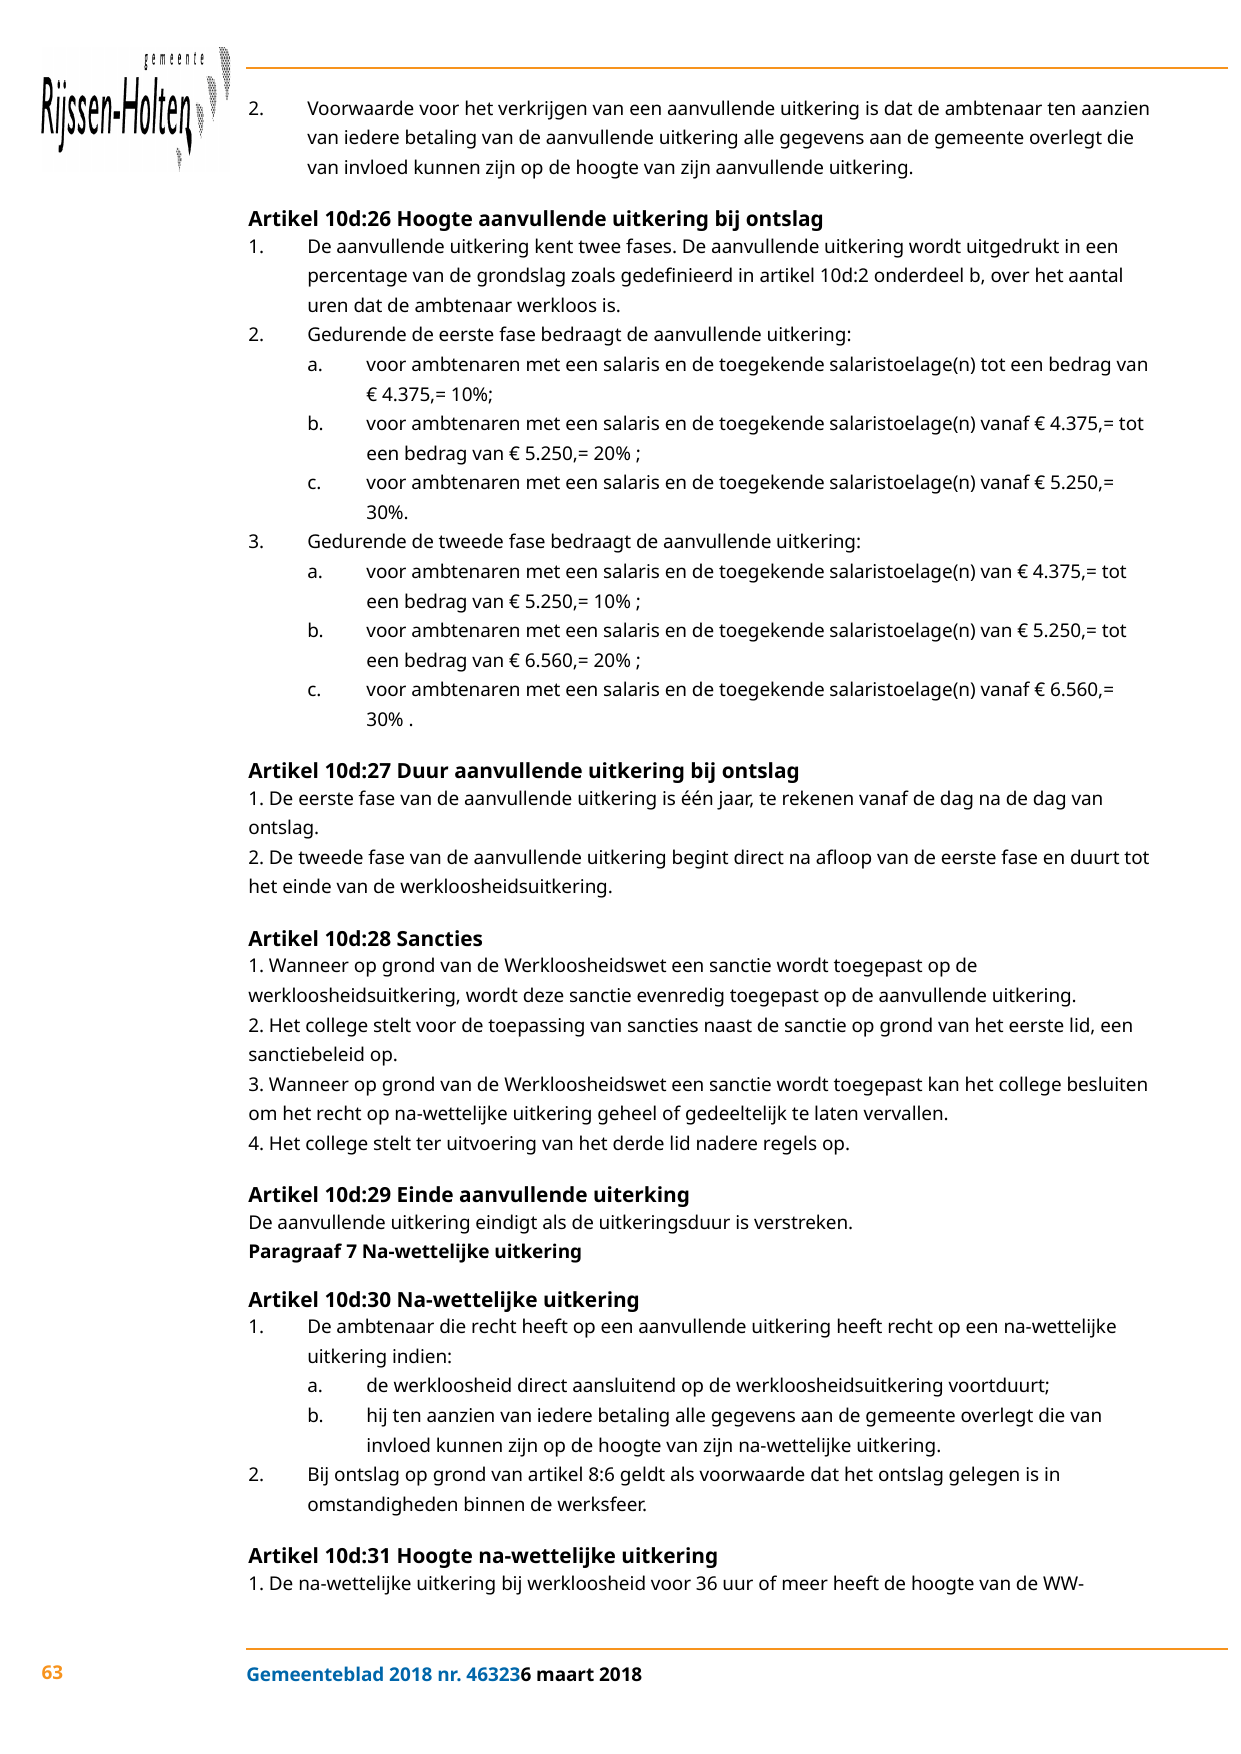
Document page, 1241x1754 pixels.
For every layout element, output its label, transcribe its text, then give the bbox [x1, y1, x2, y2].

list voor ambtenaren met een salaris en de toegekende salaristoelage(n) vanaf € 6.560,= 30% . [307, 677, 1152, 732]
text 2. De tweede fase van de aanvullende uitkering begint direct na afloop van de eerste fase en duurt tot het einde van de werkloosheidsuitkering. [248, 844, 1152, 899]
text 2. Het college stelt voor de toepassing van sancties naast de sanctie op grond van het eerste lid, een sanctiebeleid op. [248, 1012, 1152, 1067]
text Artikel 10d:26 Hoogte aanvullende uitkering bij ontslag [248, 204, 1152, 233]
list Voorwaarde voor het verkrijgen van een aanvullende uitkering is dat de ambtenaar ten aanzien van iedere betaling van de aanvullende uitkering alle gegevens aan de gemeente overlegt die van invloed kunnen zijn op de hoogte van zijn aanvullende uitkering. [248, 95, 1152, 180]
text 4. Het college stelt ter uitvoering van het derde lid nadere regels op. [248, 1130, 1152, 1156]
text 1. Wanneer op grond van de Werkloosheidswet een sanctie wordt toegepast op de werkloosheidsuitkering, wordt deze sanctie evenredig toegepast op de aanvullende uitkering. [248, 953, 1152, 1008]
picture [41, 47, 231, 172]
text Artikel 10d:29 Einde aanvullende uiterking [248, 1181, 1152, 1209]
text Artikel 10d:30 Na-wettelijke uitkering [248, 1285, 1152, 1313]
list hij ten aanzien van iedere betaling alle gegevens aan de gemeente overlegt die van invloed kunnen zijn op de hoogte van zijn na-wettelijke uitkering. [307, 1402, 1152, 1458]
text Paragraaf 7 Na-wettelijke uitkering [248, 1238, 1152, 1264]
list voor ambtenaren met een salaris en de toegekende salaristoelage(n) van € 4.375,= tot een bedrag van € 5.250,= 10% ; [307, 558, 1152, 613]
text 1. De eerste fase van de aanvullende uitkering is één jaar, te rekenen vanaf de dag na de dag van ontslag. [248, 785, 1152, 840]
list voor ambtenaren met een salaris en de toegekende salaristoelage(n) vanaf € 5.250,= 30%. [307, 469, 1152, 525]
text Artikel 10d:27 Duur aanvullende uitkering bij ontslag [248, 757, 1152, 785]
list Gedurende de eerste fase bedraagt de aanvullende uitkering: [248, 322, 1152, 347]
list de werkloosheid direct aansluitend op de werkloosheidsuitkering voortduurt; [307, 1373, 1152, 1398]
list voor ambtenaren met een salaris en de toegekende salaristoelage(n) van € 5.250,= tot een bedrag van € 6.560,= 20% ; [307, 617, 1152, 673]
text 1. De na-wettelijke uitkering bij werkloosheid voor 36 uur of meer heeft de hoogte van de WW- [248, 1570, 1152, 1596]
text Artikel 10d:31 Hoogte na-wettelijke uitkering [248, 1541, 1152, 1570]
text 3. Wanneer op grond van de Werkloosheidswet een sanctie wordt toegepast kan het college besluiten om het recht op na-wettelijke uitkering geheel of gedeeltelijk te laten vervallen. [248, 1071, 1152, 1126]
list Gedurende de tweede fase bedraagt de aanvullende uitkering: [248, 529, 1152, 554]
text De aanvullende uitkering eindigt als de uitkeringsduur is verstreken. [248, 1209, 1152, 1235]
list voor ambtenaren met een salaris en de toegekende salaristoelage(n) vanaf € 4.375,= tot een bedrag van € 5.250,= 20% ; [307, 410, 1152, 466]
list De ambtenaar die recht heeft op een aanvullende uitkering heeft recht op een na-wettelijke uitkering indien: [248, 1313, 1152, 1369]
list De aanvullende uitkering kent twee fases. De aanvullende uitkering wordt uitgedrukt in een percentage van de grondslag zoals gedefinieerd in artikel 10d:2 onderdeel b, over het aantal uren dat de ambtenaar werkloos is. [248, 233, 1152, 318]
text Artikel 10d:28 Sancties [248, 924, 1152, 953]
list Bij ontslag op grond van artikel 8:6 geldt als voorwaarde dat het ontslag gelegen is in omstandigheden binnen de werksfeer. [248, 1461, 1152, 1517]
list voor ambtenaren met een salaris en de toegekende salaristoelage(n) tot een bedrag van € 4.375,= 10%; [307, 351, 1152, 406]
